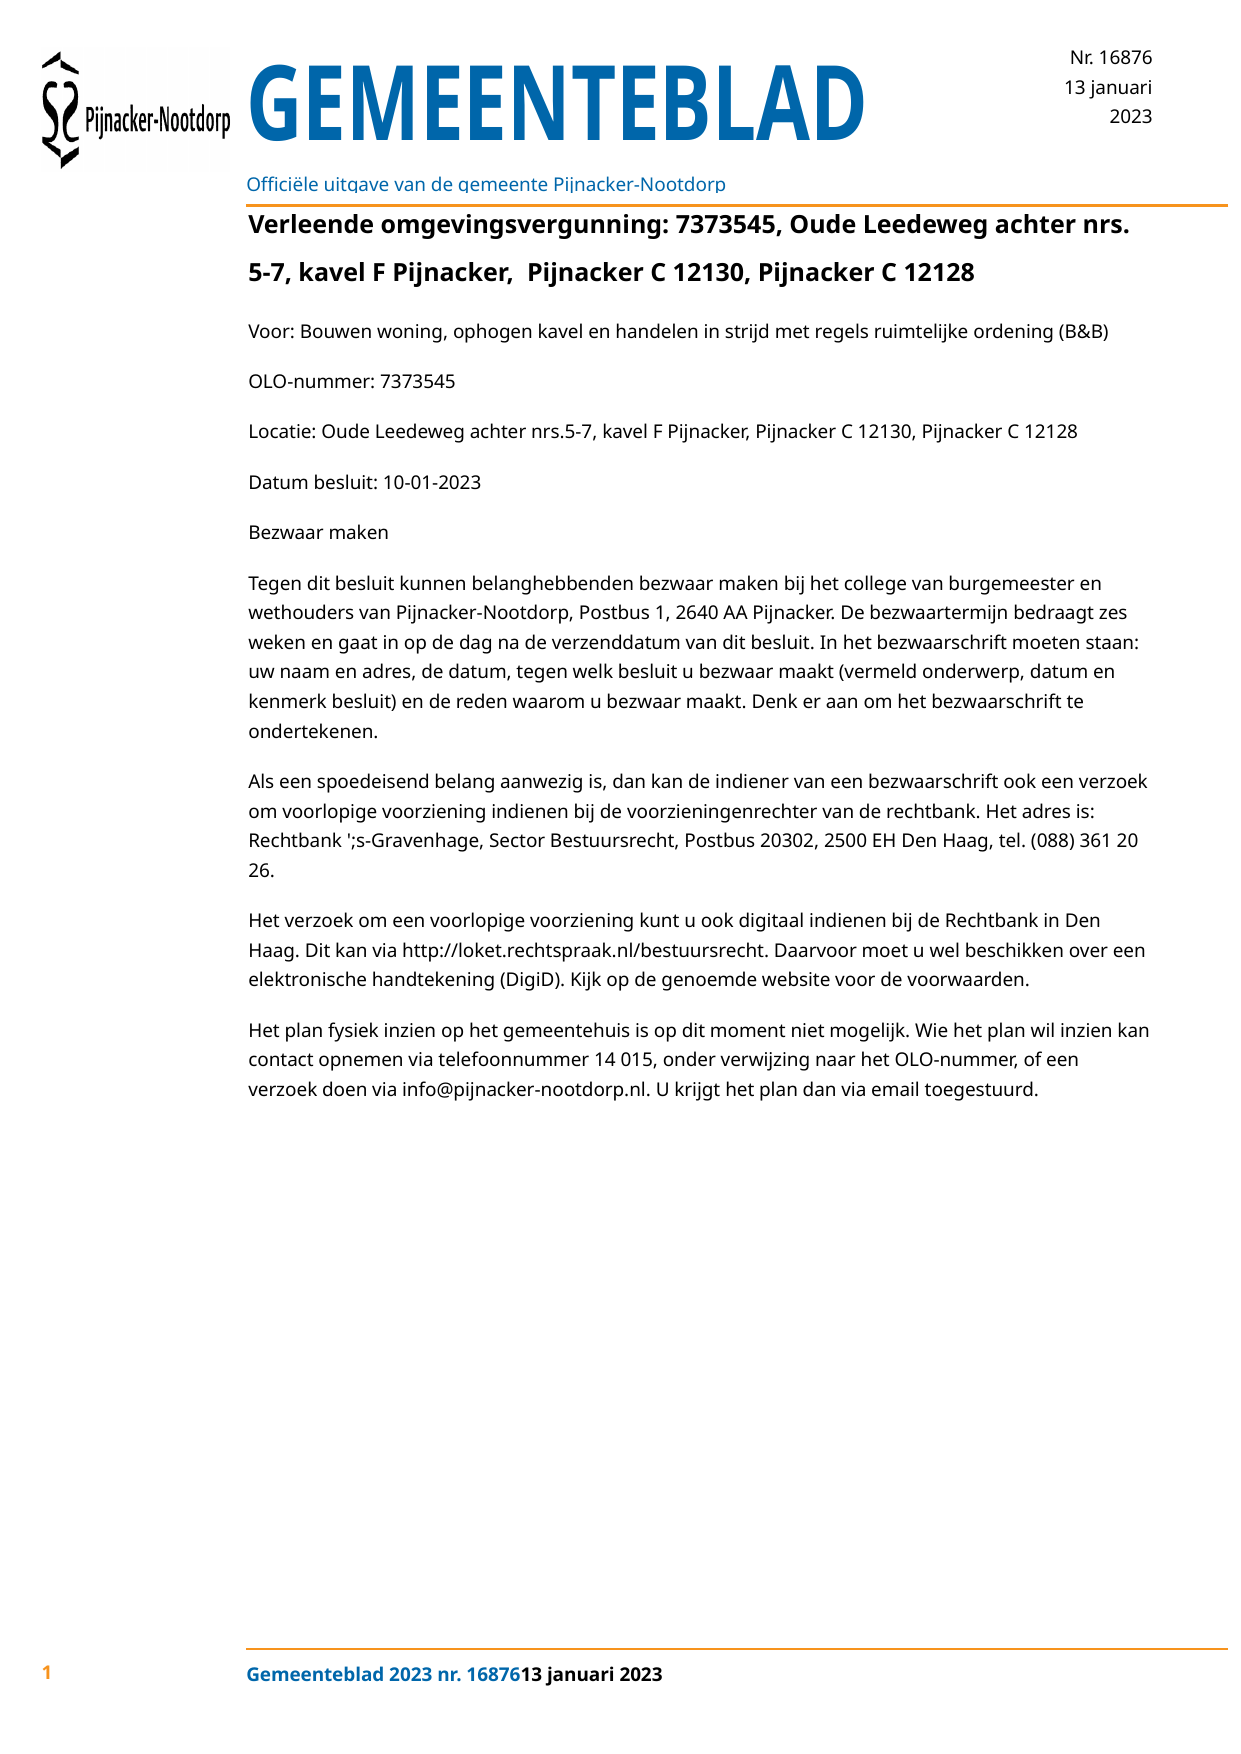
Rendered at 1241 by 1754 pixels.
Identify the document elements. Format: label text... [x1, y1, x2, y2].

text OLO-nummer: 7373545 [248, 368, 1152, 394]
text Het plan fysiek inzien op het gemeentehuis is op dit moment niet mogelijk. Wie het plan wil inzien kan contact opnemen via telefoonnummer 14 015, onder verwijzing naar het OLO-nummer, of een verzoek doen via info@pijnacker-nootdorp.nl. U krijgt het plan dan via email toegestuurd. [248, 1017, 1152, 1102]
text Verleende omgevingsvergunning: 7373545, Oude Leedeweg achter nrs. 5-7, kavel F Pijnacker, Pijnacker C 12130, Pijnacker C 12128 [248, 207, 1152, 288]
text Locatie: Oude Leedeweg achter nrs.5-7, kavel F Pijnacker, Pijnacker C 12130, Pijnacker C 12128 [248, 419, 1152, 444]
text Datum besluit: 10-01-2023 [248, 469, 1152, 495]
text Voor: Bouwen woning, ophogen kavel en handelen in strijd met regels ruimtelijke ordening (B&B) [248, 318, 1152, 344]
text Als een spoedeisend belang aanwezig is, dan kan de indiener van een bezwaarschrift ook een verzoek om voorlopige voorziening indienen bij de voorzieningenrechter van de rechtbank. Het adres is: Rechtbank ';s-Gravenhage, Sector Bestuursrecht, Postbus 20302, 2500 EH Den Haag, tel. (088) 361 20 26. [248, 768, 1152, 883]
text Het verzoek om een voorlopige voorziening kunt u ook digitaal indienen bij de Rechtbank in Den Haag. Dit kan via http://loket.rechtspraak.nl/bestuursrecht. Daarvoor moet u wel beschikken over een elektronische handtekening (DigiD). Kijk op de genoemde website voor de voorwaarden. [248, 907, 1152, 992]
picture [41, 47, 231, 172]
text Tegen dit besluit kunnen belanghebbenden bezwaar maken bij het college van burgemeester en wethouders van Pijnacker-Nootdorp, Postbus 1, 2640 AA Pijnacker. De bezwaartermijn bedraagt zes weken en gaat in op de dag na de verzenddatum van dit besluit. In het bezwaarschrift moeten staan: uw naam en adres, de datum, tegen welk besluit u bezwaar maakt (vermeld onderwerp, datum en kenmerk besluit) en de reden waarom u bezwaar maakt. Denk er aan om het bezwaarschrift te ondertekenen. [248, 570, 1152, 744]
text Bezwaar maken [248, 519, 1152, 545]
